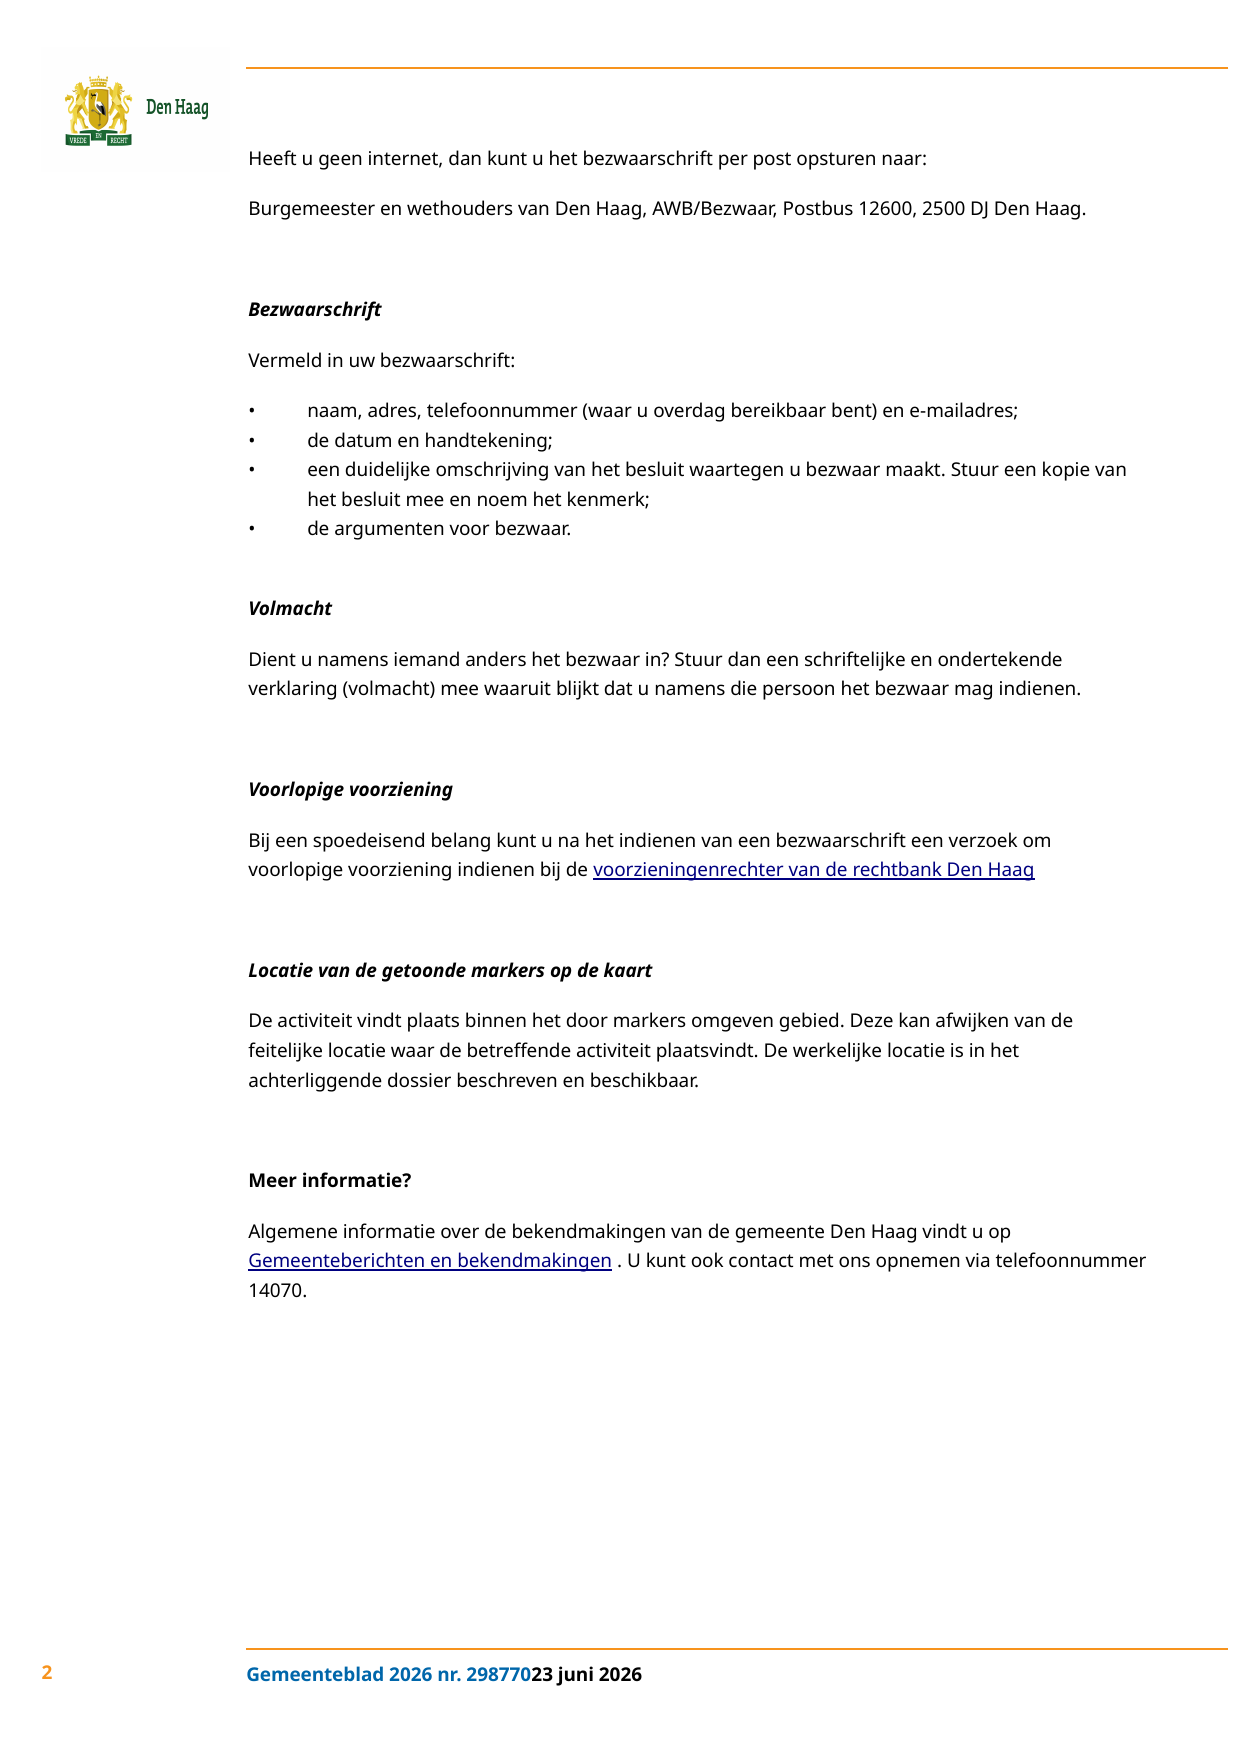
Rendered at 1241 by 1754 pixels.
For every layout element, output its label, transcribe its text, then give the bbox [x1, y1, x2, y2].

list een duidelijke omschrijving van het besluit waartegen u bezwaar maakt. Stuur een kopie van het besluit mee en noem het kenmerk; [248, 456, 1152, 512]
text Vermeld in uw bezwaarschrift: [248, 347, 1152, 373]
text Burgemeester en wethouders van Den Haag, AWB/Bezwaar, Postbus 12600, 2500 DJ Den Haag. [248, 196, 1152, 221]
text Algemene informatie over de bekendmakingen van de gemeente Den Haag vindt u op Gemeenteberichten en bekendmakingen . U kunt ook contact met ons opnemen via telefoonnummer 14070. [248, 1218, 1152, 1303]
text Bezwaarschrift [248, 296, 1152, 322]
text Meer informatie? [248, 1168, 1152, 1193]
list de datum en handtekening; [248, 427, 1152, 453]
text Voorlopige voorziening [248, 776, 1152, 802]
text Locatie van de getoonde markers op de kaart [248, 957, 1152, 983]
text Dient u namens iemand anders het bezwaar in? Stuur dan een schriftelijke en ondertekende verklaring (volmacht) mee waaruit blijkt dat u namens die persoon het bezwaar mag indienen. [248, 646, 1152, 701]
text De activiteit vindt plaats binnen het door markers omgeven gebied. Deze kan afwijken van de feitelijke locatie waar de betreffende activiteit plaatsvindt. De werkelijke locatie is in het achterliggende dossier beschreven en beschikbaar. [248, 1008, 1152, 1093]
text Volmacht [248, 596, 1152, 621]
list naam, adres, telefoonnummer (waar u overdag bereikbaar bent) en e-mailadres; [248, 397, 1152, 423]
text Heeft u geen internet, dan kunt u het bezwaarschrift per post opsturen naar: [248, 145, 1152, 171]
list de argumenten voor bezwaar. [248, 516, 1152, 541]
picture [41, 47, 231, 172]
text Bij een spoedeisend belang kunt u na het indienen van een bezwaarschrift een verzoek om voorlopige voorziening indienen bij de voorzieningenrechter van de rechtbank Den Haag [248, 827, 1152, 882]
